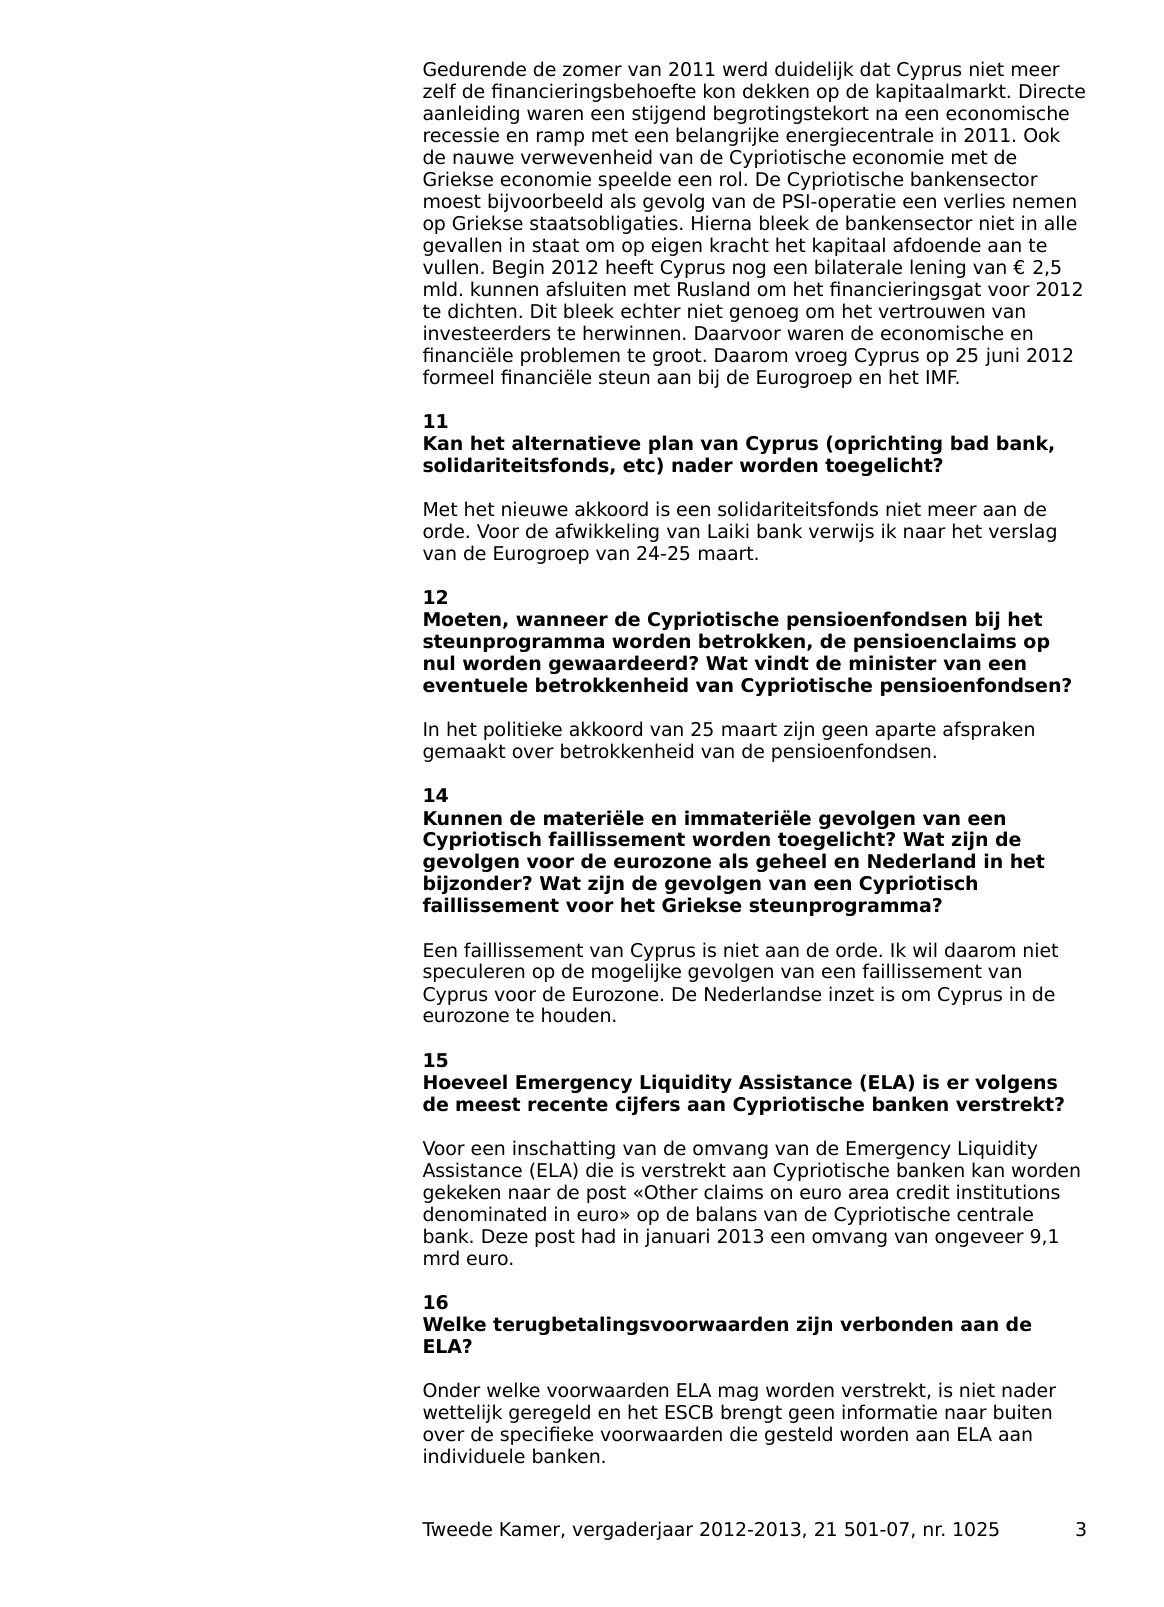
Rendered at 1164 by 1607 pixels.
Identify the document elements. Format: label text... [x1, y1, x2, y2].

text Moeten, wanneer de Cypriotische pensioenfondsen bij het steunprogramma worden betrokken, de pensioenclaims op nul worden gewaardeerd? Wat vindt de minister van een eventuele betrokkenheid van Cypriotische pensioenfondsen? [422, 609, 1087, 697]
text Een faillissement van Cyprus is niet aan de orde. Ik wil daarom niet speculeren op de mogelijke gevolgen van een faillissement van Cyprus voor de Eurozone. De Nederlandse inzet is om Cyprus in de eurozone te houden. [422, 939, 1087, 1027]
text Kan het alternatieve plan van Cyprus (oprichting bad bank, solidariteitsfonds, etc) nader worden toegelicht? [422, 433, 1087, 477]
text 11 [422, 411, 1087, 433]
text Onder welke voorwaarden ELA mag worden verstrekt, is niet nader wettelijk geregeld en het ESCB brengt geen informatie naar buiten over de specifieke voorwaarden die gesteld worden aan ELA aan individuele banken. [422, 1380, 1087, 1468]
text Met het nieuwe akkoord is een solidariteitsfonds niet meer aan de orde. Voor de afwikkeling van Laiki bank verwijs ik naar het verslag van de Eurogroep van 24-25 maart. [422, 499, 1087, 565]
text Voor een inschatting van de omvang van de Emergency Liquidity Assistance (ELA) die is verstrekt aan Cypriotische banken kan worden gekeken naar de post «Other claims on euro area credit institutions denominated in euro» op de balans van de Cypriotische centrale bank. Deze post had in januari 2013 een omvang van ongeveer 9,1 mrd euro. [422, 1138, 1087, 1269]
text 14 [422, 785, 1087, 807]
text 12 [422, 587, 1087, 609]
text 15 [422, 1049, 1087, 1072]
text In het politieke akkoord van 25 maart zijn geen aparte afspraken gemaakt over betrokkenheid van de pensioenfondsen. [422, 719, 1087, 763]
text Welke terugbetalingsvoorwaarden zijn verbonden aan de ELA? [422, 1314, 1087, 1358]
text 16 [422, 1292, 1087, 1314]
text Kunnen de materiële en immateriële gevolgen van een Cypriotisch faillissement worden toegelicht? Wat zijn de gevolgen voor de eurozone als geheel en Nederland in het bijzonder? Wat zijn de gevolgen van een Cypriotisch faillissement voor het Griekse steunprogramma? [422, 807, 1087, 917]
text Hoeveel Emergency Liquidity Assistance (ELA) is er volgens de meest recente cijfers aan Cypriotische banken verstrekt? [422, 1072, 1087, 1116]
text Gedurende de zomer van 2011 werd duidelijk dat Cyprus niet meer zelf de financieringsbehoefte kon dekken op de kapitaalmarkt. Directe aanleiding waren een stijgend begrotingstekort na een economische recessie en ramp met een belangrijke energiecentrale in 2011. Ook de nauwe verwevenheid van de Cypriotische economie met de Griekse economie speelde een rol. De Cypriotische bankensector moest bijvoorbeeld als gevolg van de PSI-operatie een verlies nemen op Griekse staatsobligaties. Hierna bleek de bankensector niet in alle gevallen in staat om op eigen kracht het kapitaal afdoende aan te vullen. Begin 2012 heeft Cyprus nog een bilaterale lening van € 2,5 mld. kunnen afsluiten met Rusland om het financieringsgat voor 2012 te dichten. Dit bleek echter niet genoeg om het vertrouwen van investeerders te herwinnen. Daarvoor waren de economische en financiële problemen te groot. Daarom vroeg Cyprus op 25 juni 2012 formeel financiële steun aan bij de Eurogroep en het IMF. [422, 59, 1087, 389]
